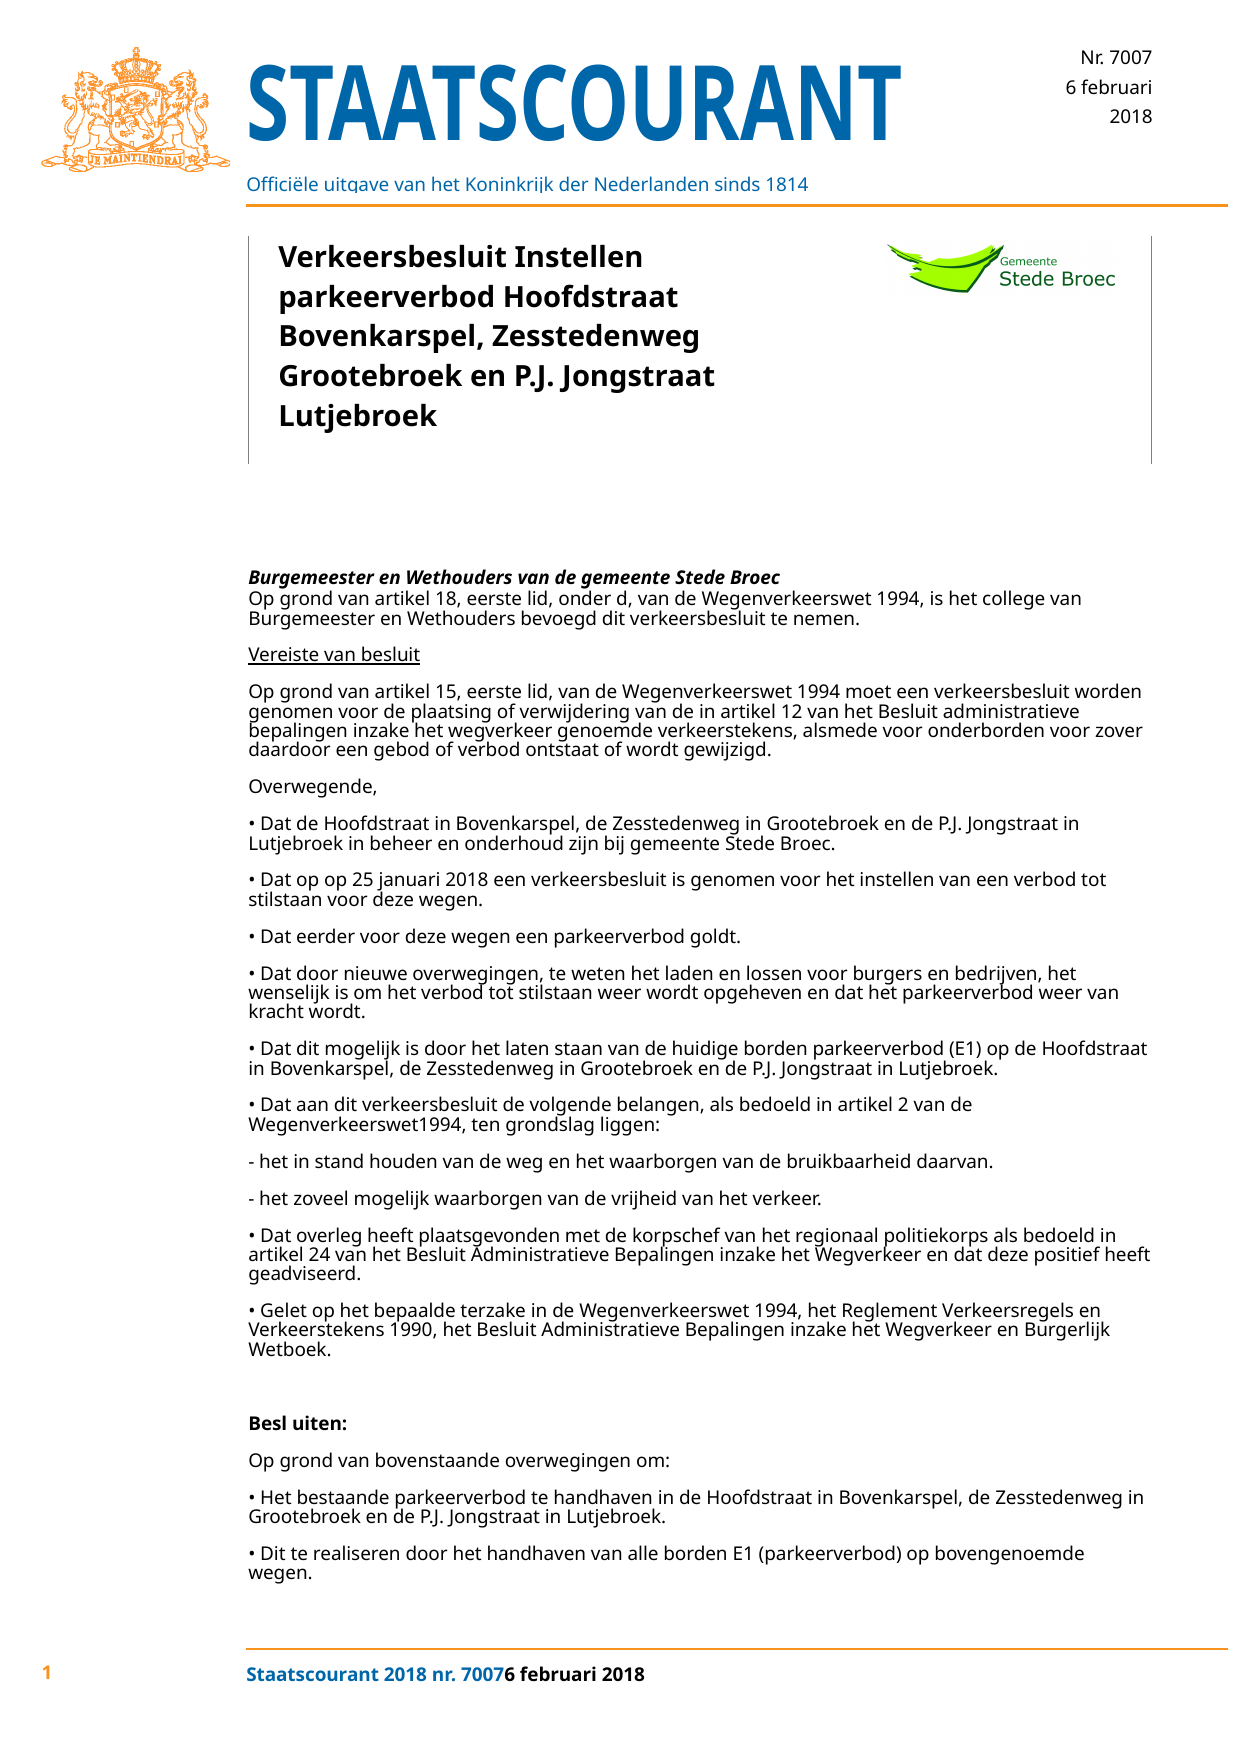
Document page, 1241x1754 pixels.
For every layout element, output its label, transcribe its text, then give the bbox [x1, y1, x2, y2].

text • Dat door nieuwe overwegingen, te weten het laden en lossen voor burgers en bedrijven, het wenselijk is om het verbod tot stilstaan weer wordt opgeheven en dat het parkeerverbod weer van kracht wordt. [248, 965, 1152, 1022]
text • Gelet op het bepaalde terzake in de Wegenverkeerswet 1994, het Reglement Verkeersregels en Verkeerstekens 1990, het Besluit Administratieve Bepalingen inzake het Wegverkeer en Burgerlijk Wetboek. [248, 1302, 1152, 1360]
text • Het bestaande parkeerverbod te handhaven in de Hoofdstraat in Bovenkarspel, de Zesstedenweg in Grootebroek en de P.J. Jongstraat in Lutjebroek. [248, 1489, 1152, 1527]
text • Dat aan dit verkeersbesluit de volgende belangen, als bedoeld in artikel 2 van de Wegenverkeerswet1994, ten grondslag liggen: [248, 1096, 1152, 1135]
text • Dat de Hoofdstraat in Bovenkarspel, de Zesstedenweg in Grootebroek en de P.J. Jongstraat in Lutjebroek in beheer en onderhoud zijn bij gemeente Stede Broec. [248, 815, 1152, 854]
picture [882, 236, 1119, 297]
text • Dit te realiseren door het handhaven van alle borden E1 (parkeerverbod) op bovengenoemde wegen. [248, 1545, 1152, 1583]
picture [41, 47, 231, 172]
text Op grond van artikel 18, eerste lid, onder d, van de Wegenverkeerswet 1994, is het college van Burgemeester en Wethouders bevoegd dit verkeersbesluit te nemen. [248, 590, 1152, 629]
text • Dat op op 25 januari 2018 een verkeersbesluit is genomen voor het instellen van een verbod tot stilstaan voor deze wegen. [248, 871, 1152, 910]
text Op grond van artikel 15, eerste lid, van de Wegenverkeerswet 1994 moet een verkeersbesluit worden genomen voor de plaatsing of verwijdering van de in artikel 12 van het Besluit administratieve bepalingen inzake het wegverkeer genoemde verkeerstekens, alsmede voor onderborden voor zover daardoor een gebod of verbod ontstaat of wordt gewijzigd. [248, 683, 1152, 761]
text Burgemeester en Wethouders van de gemeente Stede Broec [248, 564, 1152, 590]
text - het zoveel mogelijk waarborgen van de vrijheid van het verkeer. [248, 1190, 1152, 1209]
table_header Verkeersbesluit Instellen parkeerverbod Hoofdstraat Bovenkarspel, Zesstedenweg Grootebroek en P.J. Jongstraat Lutjebroek [249, 236, 850, 464]
text • Dat dit mogelijk is door het laten staan van de huidige borden parkeerverbod (E1) op de Hoofdstraat in Bovenkarspel, de Zesstedenweg in Grootebroek en de P.J. Jongstraat in Lutjebroek. [248, 1040, 1152, 1079]
text Overwegende, [248, 778, 1152, 797]
text Op grond van bovenstaande overwegingen om: [248, 1452, 1152, 1471]
text - het in stand houden van de weg en het waarborgen van de bruikbaarheid daarvan. [248, 1153, 1152, 1172]
text • Dat eerder voor deze wegen een parkeerverbod goldt. [248, 928, 1152, 947]
table_header [850, 236, 1151, 464]
text • Dat overleg heeft plaatsgevonden met de korpschef van het regionaal politiekorps als bedoeld in artikel 24 van het Besluit Administratieve Bepalingen inzake het Wegverkeer en dat deze positief heeft geadviseerd. [248, 1227, 1152, 1284]
text Besl uiten: [248, 1415, 1152, 1434]
text Vereiste van besluit [248, 646, 1152, 666]
